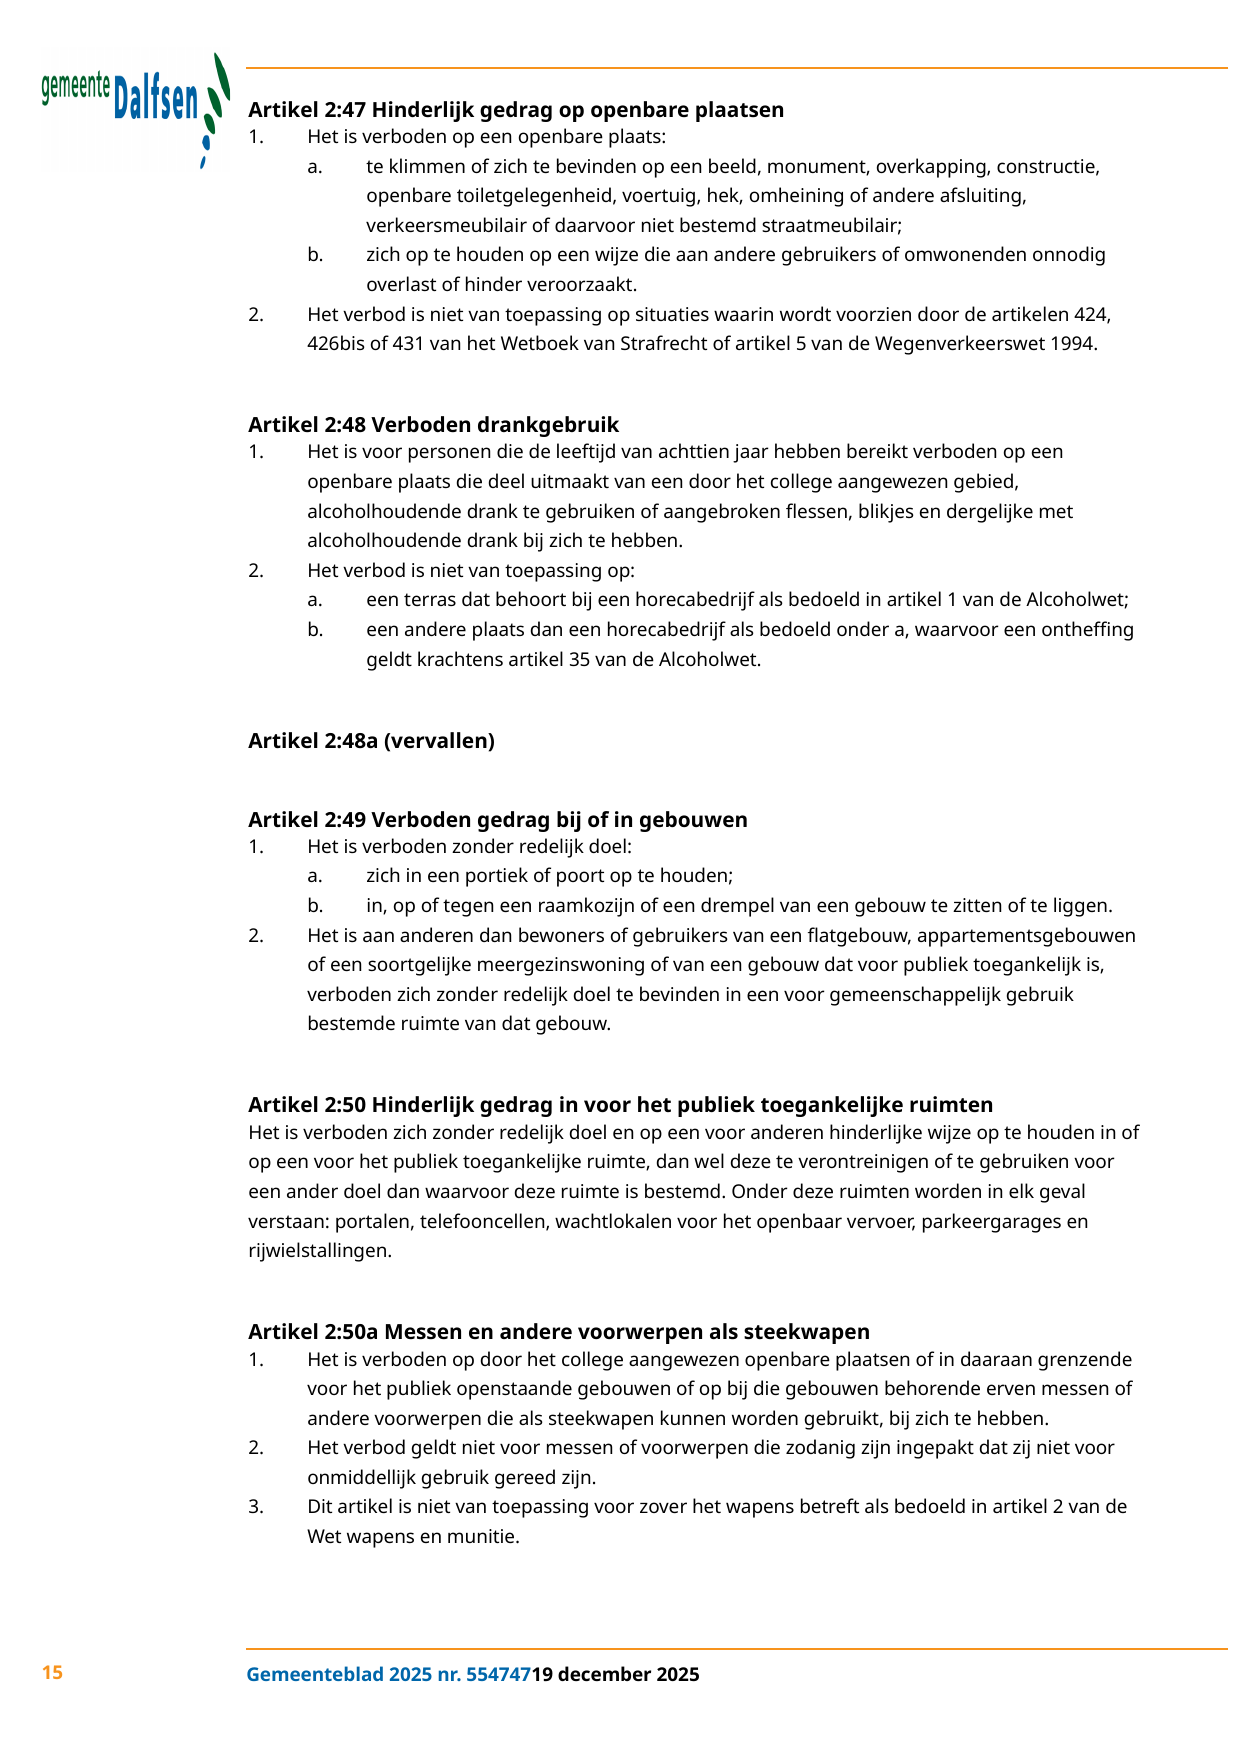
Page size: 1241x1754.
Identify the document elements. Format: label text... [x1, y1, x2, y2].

list Het is verboden op een openbare plaats: [248, 123, 1152, 149]
text Artikel 2:50a Messen en andere voorwerpen als steekwapen [248, 1317, 1152, 1346]
list Het is verboden op door het college aangewezen openbare plaatsen of in daaraan grenzende voor het publiek openstaande gebouwen of op bij die gebouwen behorende erven messen of andere voorwerpen die als steekwapen kunnen worden gebruikt, bij zich te hebben. [248, 1346, 1152, 1431]
list Dit artikel is niet van toepassing voor zover het wapens betreft als bedoeld in artikel 2 van de Wet wapens en munitie. [248, 1494, 1152, 1549]
list Het is aan anderen dan bewoners of gebruikers van een flatgebouw, appartementsgebouwen of een soortgelijke meergezinswoning of van een gebouw dat voor publiek toegankelijk is, verboden zich zonder redelijk doel te bevinden in een voor gemeenschappelijk gebruik bestemde ruimte van dat gebouw. [248, 922, 1152, 1036]
list Het is voor personen die de leeftijd van achttien jaar hebben bereikt verboden op een openbare plaats die deel uitmaakt van een door het college aangewezen gebied, alcoholhoudende drank te gebruiken of aangebroken flessen, blikjes en dergelijke met alcoholhoudende drank bij zich te hebben. [248, 439, 1152, 553]
text Artikel 2:47 Hinderlijk gedrag op openbare plaatsen [248, 95, 1152, 123]
text Artikel 2:49 Verboden gedrag bij of in gebouwen [248, 805, 1152, 833]
list in, op of tegen een raamkozijn of een drempel van een gebouw te zitten of te liggen. [307, 892, 1152, 918]
list zich op te houden op een wijze die aan andere gebruikers of omwonenden onnodig overlast of hinder veroorzaakt. [307, 242, 1152, 297]
text Artikel 2:50 Hinderlijk gedrag in voor het publiek toegankelijke ruimten [248, 1091, 1152, 1119]
list zich in een portiek of poort op te houden; [307, 863, 1152, 888]
picture [41, 47, 231, 172]
list een terras dat behoort bij een horecabedrijf als bedoeld in artikel 1 van de Alcoholwet; [307, 587, 1152, 612]
list Het verbod is niet van toepassing op situaties waarin wordt voorzien door de artikelen 424, 426bis of 431 van het Wetboek van Strafrecht of artikel 5 van de Wegenverkeerswet 1994. [248, 301, 1152, 356]
text Artikel 2:48 Verboden drankgebruik [248, 410, 1152, 439]
list Het is verboden zonder redelijk doel: [248, 833, 1152, 859]
list Het verbod geldt niet voor messen of voorwerpen die zodanig zijn ingepakt dat zij niet voor onmiddellijk gebruik gereed zijn. [248, 1434, 1152, 1490]
list een andere plaats dan een horecabedrijf als bedoeld onder a, waarvoor een ontheffing geldt krachtens artikel 35 van de Alcoholwet. [307, 616, 1152, 672]
text Het is verboden zich zonder redelijk doel en op een voor anderen hinderlijke wijze op te houden in of op een voor het publiek toegankelijke ruimte, dan wel deze te verontreinigen of te gebruiken voor een ander doel dan waarvoor deze ruimte is bestemd. Onder deze ruimten worden in elk geval verstaan: portalen, telefooncellen, wachtlokalen voor het openbaar vervoer, parkeergarages en rijwielstallingen. [248, 1119, 1152, 1263]
list te klimmen of zich te bevinden op een beeld, monument, overkapping, constructie, openbare toiletgelegenheid, voertuig, hek, omheining of andere afsluiting, verkeersmeubilair of daarvoor niet bestemd straatmeubilair; [307, 153, 1152, 238]
text Artikel 2:48a (vervallen) [248, 726, 1152, 754]
list Het verbod is niet van toepassing op: [248, 557, 1152, 583]
